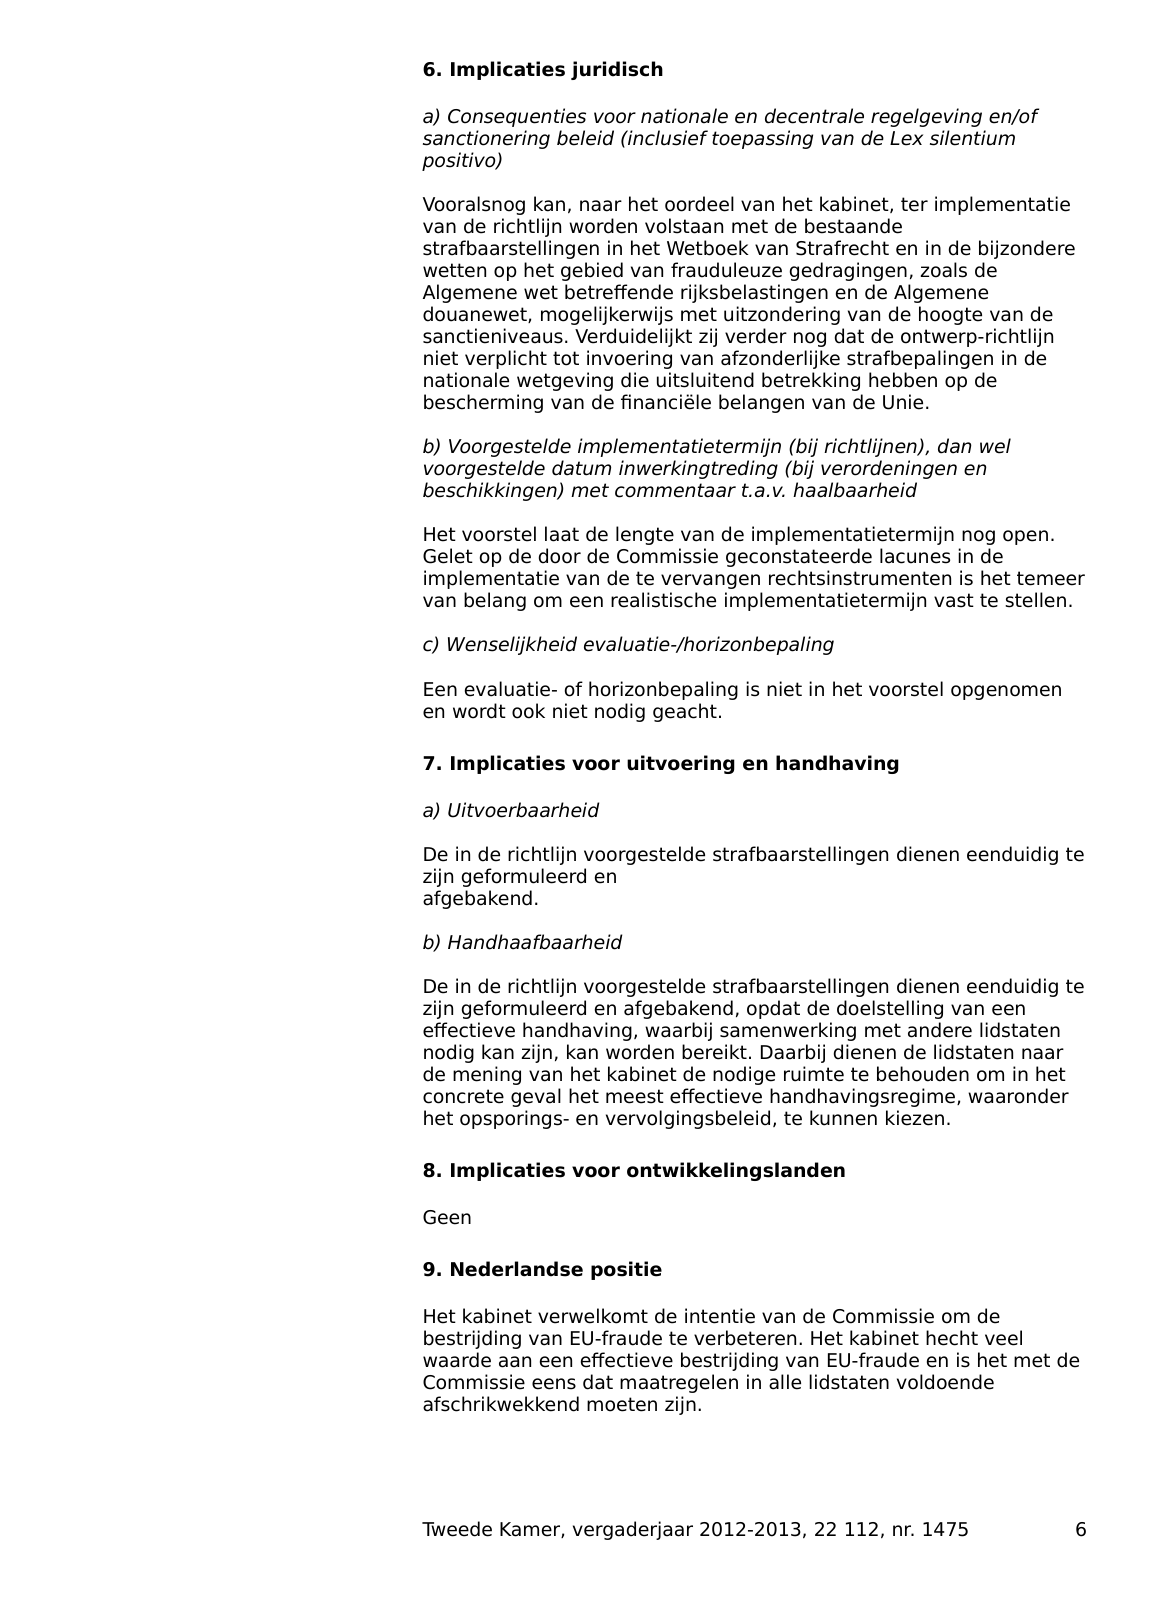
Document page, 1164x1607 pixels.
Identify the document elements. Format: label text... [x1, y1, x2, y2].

text Het kabinet verwelkomt de intentie van de Commissie om de bestrijding van EU-fraude te verbeteren. Het kabinet hecht veel waarde aan een effectieve bestrijding van EU-fraude en is het met de Commissie eens dat maatregelen in alle lidstaten voldoende afschrikwekkend moeten zijn. [422, 1306, 1087, 1416]
text afgebakend. [422, 888, 1087, 909]
subtitle b) Voorgestelde implementatietermijn (bij richtlijnen), dan wel voorgestelde datum inwerkingtreding (bij verordeningen en beschikkingen) met commentaar t.a.v. haalbaarheid [422, 436, 1087, 502]
subtitle 8. Implicaties voor ontwikkelingslanden [422, 1160, 1087, 1182]
subtitle b) Handhaafbaarheid [422, 932, 1087, 954]
text Geen [422, 1207, 1087, 1229]
text Een evaluatie- of horizonbepaling is niet in het voorstel opgenomen en wordt ook niet nodig geacht. [422, 678, 1087, 722]
subtitle a) Uitvoerbaarheid [422, 799, 1087, 821]
text Het voorstel laat de lengte van de implementatietermijn nog open. Gelet op de door de Commissie geconstateerde lacunes in de implementatie van de te vervangen rechtsinstrumenten is het temeer van belang om een realistische implementatietermijn vast te stellen. [422, 524, 1087, 612]
text De in de richtlijn voorgestelde strafbaarstellingen dienen eenduidig te zijn geformuleerd en afgebakend, opdat de doelstelling van een effectieve handhaving, waarbij samenwerking met andere lidstaten nodig kan zijn, kan worden bereikt. Daarbij dienen de lidstaten naar de mening van het kabinet de nodige ruimte te behouden om in het concrete geval het meest effectieve handhavingsregime, waaronder het opsporings- en vervolgingsbeleid, te kunnen kiezen. [422, 976, 1087, 1130]
subtitle 7. Implicaties voor uitvoering en handhaving [422, 752, 1087, 774]
subtitle 6. Implicaties juridisch [422, 59, 1087, 81]
subtitle c) Wenselijkheid evaluatie-/horizonbepaling [422, 634, 1087, 656]
subtitle 9. Nederlandse positie [422, 1259, 1087, 1281]
text Vooralsnog kan, naar het oordeel van het kabinet, ter implementatie van de richtlijn worden volstaan met de bestaande strafbaarstellingen in het Wetboek van Strafrecht en in de bijzondere wetten op het gebied van frauduleuze gedragingen, zoals de Algemene wet betreffende rijksbelastingen en de Algemene douanewet, mogelijkerwijs met uitzondering van de hoogte van de sanctieniveaus. Verduidelijkt zij verder nog dat de ontwerp-richtlijn niet verplicht tot invoering van afzonderlijke strafbepalingen in de nationale wetgeving die uitsluitend betrekking hebben op de bescherming van de financiële belangen van de Unie. [422, 194, 1087, 414]
text De in de richtlijn voorgestelde strafbaarstellingen dienen eenduidig te zijn geformuleerd en [422, 844, 1087, 888]
subtitle a) Consequenties voor nationale en decentrale regelgeving en/of sanctionering beleid (inclusief toepassing van de Lex silentium positivo) [422, 106, 1087, 172]
